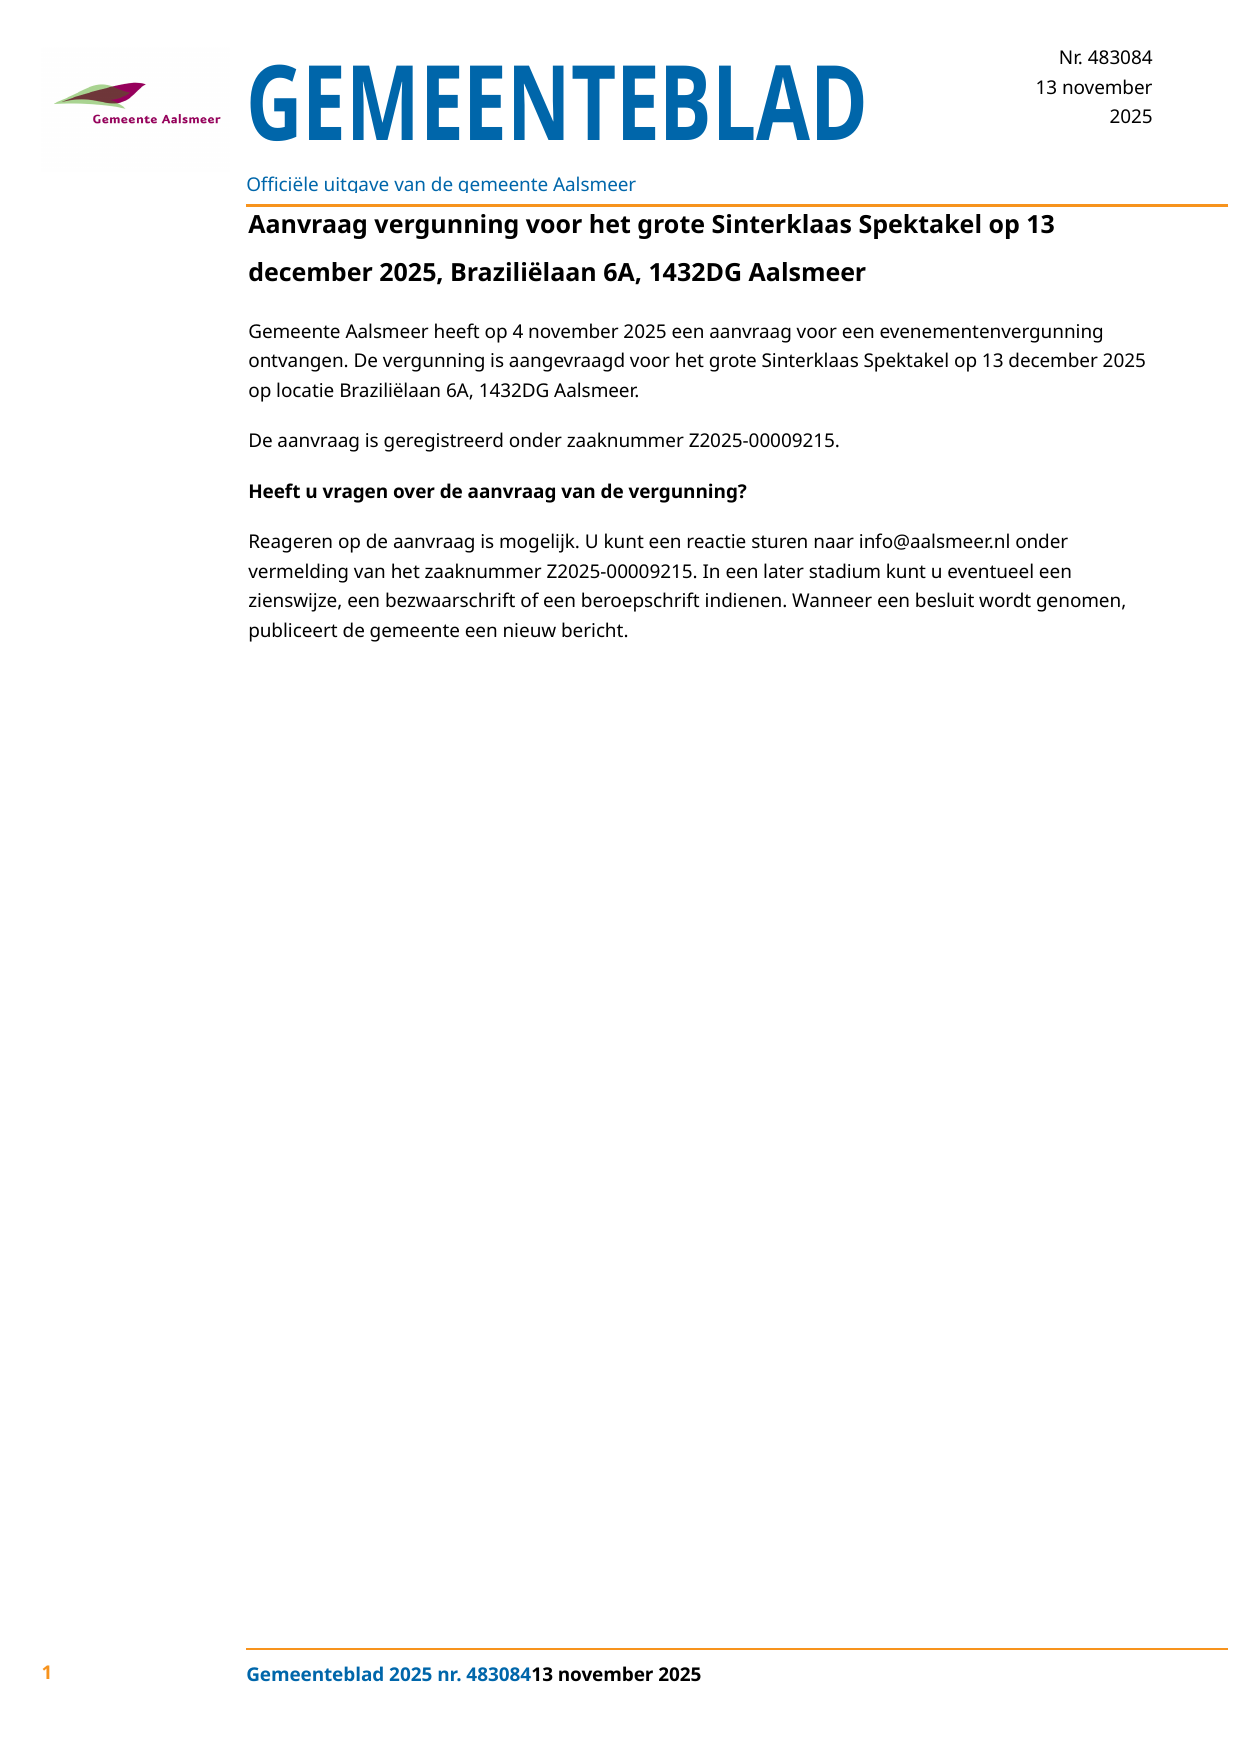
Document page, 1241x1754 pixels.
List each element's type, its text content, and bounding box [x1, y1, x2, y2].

text Gemeente Aalsmeer heeft op 4 november 2025 een aanvraag voor een evenementenvergunning ontvangen. De vergunning is aangevraagd voor het grote Sinterklaas Spektakel op 13 december 2025 op locatie Braziliëlaan 6A, 1432DG Aalsmeer. [248, 318, 1152, 403]
text Reageren op de aanvraag is mogelijk. U kunt een reactie sturen naar info@aalsmeer.nl onder vermelding van het zaaknummer Z2025-00009215. In een later stadium kunt u eventueel een zienswijze, een bezwaarschrift of een beroepschrift indienen. Wanneer een besluit wordt genomen, publiceert de gemeente een nieuw bericht. [248, 528, 1152, 643]
text De aanvraag is geregistreerd onder zaaknummer Z2025-00009215. [248, 427, 1152, 453]
text Aanvraag vergunning voor het grote Sinterklaas Spektakel op 13 december 2025, Braziliëlaan 6A, 1432DG Aalsmeer [248, 207, 1152, 288]
picture [41, 47, 231, 172]
text Heeft u vragen over de aanvraag van de vergunning? [248, 478, 1152, 504]
